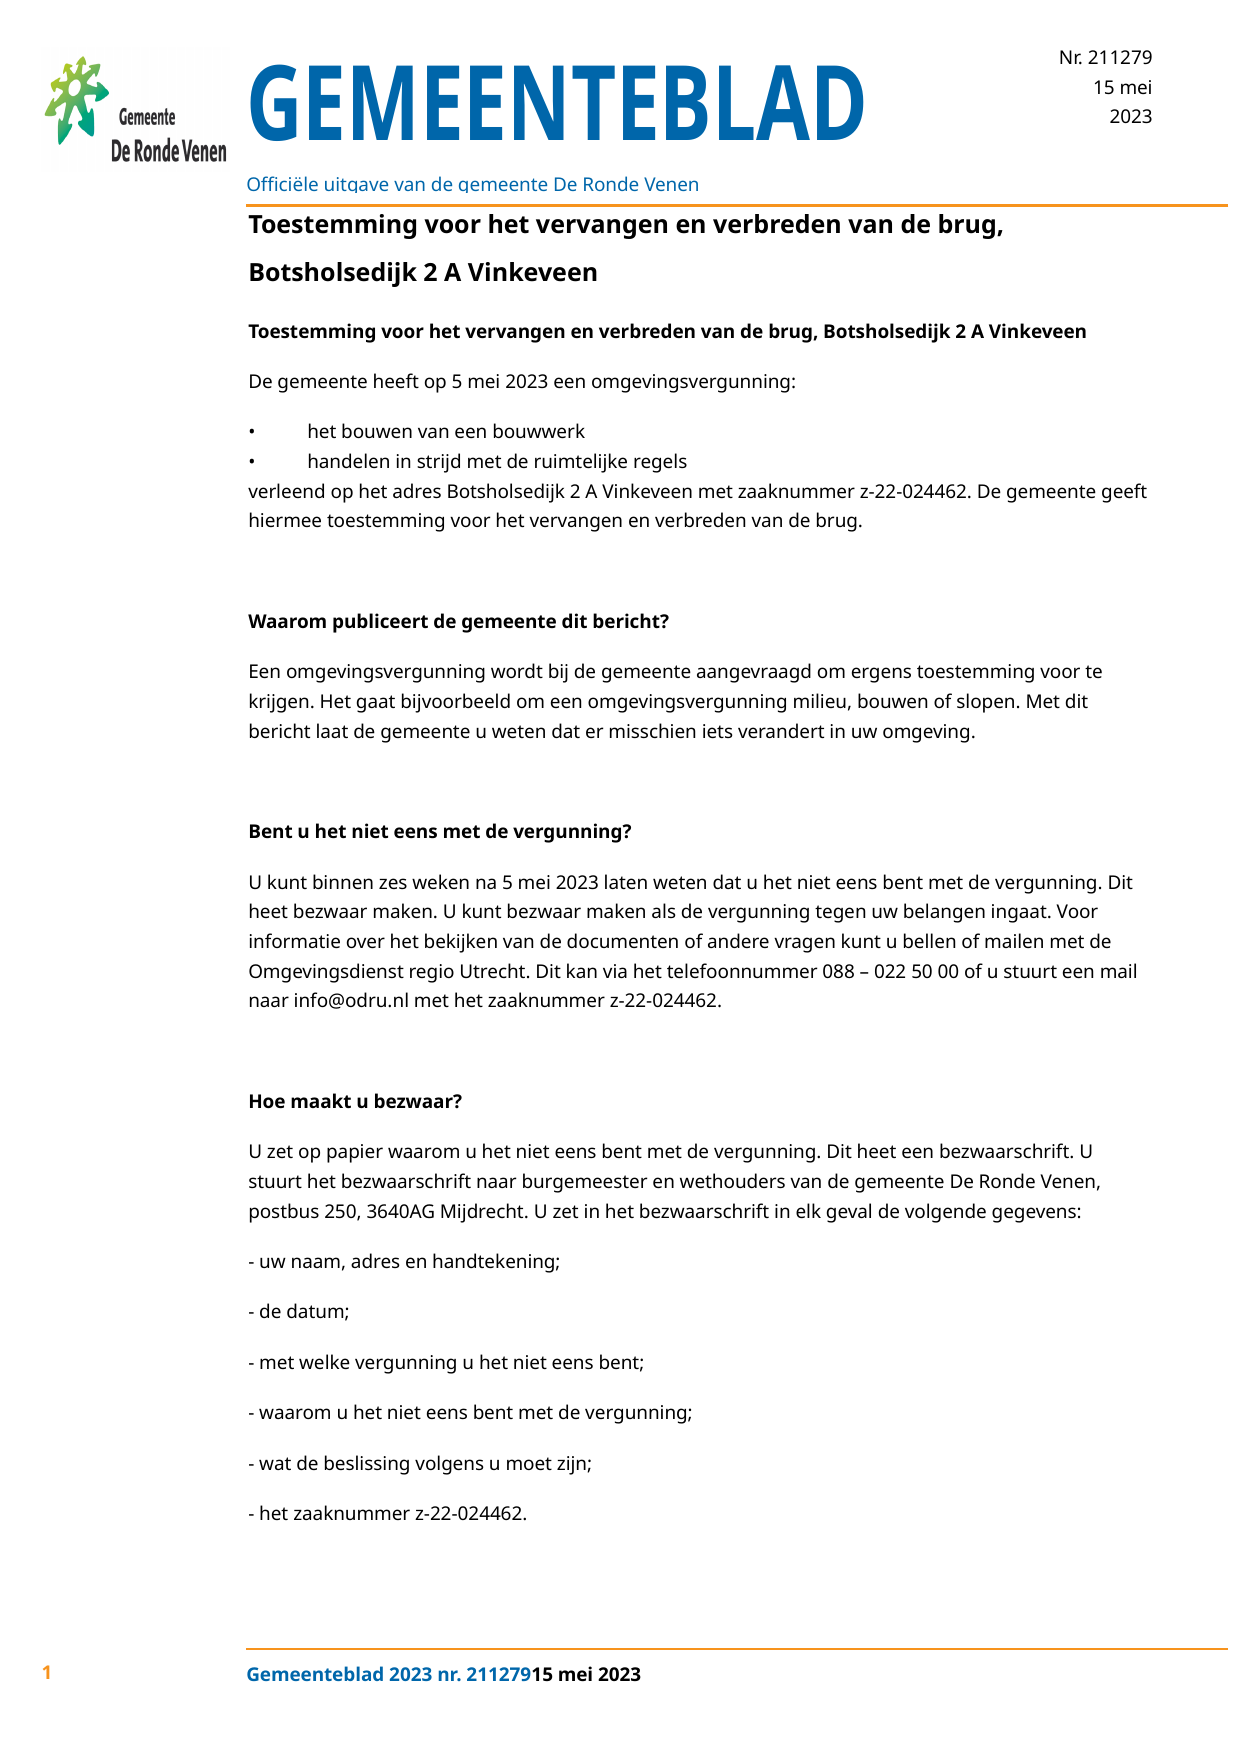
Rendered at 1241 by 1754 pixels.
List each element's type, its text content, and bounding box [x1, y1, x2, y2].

list handelen in strijd met de ruimtelijke regels [248, 448, 1152, 474]
text - met welke vergunning u het niet eens bent; [248, 1349, 1152, 1375]
text verleend op het adres Botsholsedijk 2 A Vinkeveen met zaaknummer z-22-024462. De gemeente geeft hiermee toestemming voor het vervangen en verbreden van de brug. [248, 478, 1152, 533]
text - uw naam, adres en handtekening; [248, 1248, 1152, 1274]
list het bouwen van een bouwwerk [248, 419, 1152, 444]
text - het zaaknummer z-22-024462. [248, 1500, 1152, 1526]
text Bent u het niet eens met de vergunning? [248, 819, 1152, 844]
text - wat de beslissing volgens u moet zijn; [248, 1450, 1152, 1476]
picture [41, 47, 231, 172]
text - de datum; [248, 1299, 1152, 1324]
text Hoe maakt u bezwaar? [248, 1088, 1152, 1114]
text Waarom publiceert de gemeente dit bericht? [248, 608, 1152, 634]
text U kunt binnen zes weken na 5 mei 2023 laten weten dat u het niet eens bent met de vergunning. Dit heet bezwaar maken. U kunt bezwaar maken als de vergunning tegen uw belangen ingaat. Voor informatie over het bekijken van de documenten of andere vragen kunt u bellen of mailen met de Omgevingsdienst regio Utrecht. Dit kan via het telefoonnummer 088 – 022 50 00 of u stuurt een mail naar info@odru.nl met het zaaknummer z-22-024462. [248, 869, 1152, 1013]
text - waarom u het niet eens bent met de vergunning; [248, 1399, 1152, 1425]
text Toestemming voor het vervangen en verbreden van de brug, Botsholsedijk 2 A Vinkeveen [248, 318, 1152, 344]
text Een omgevingsvergunning wordt bij de gemeente aangevraagd om ergens toestemming voor te krijgen. Het gaat bijvoorbeeld om een omgevingsvergunning milieu, bouwen of slopen. Met dit bericht laat de gemeente u weten dat er misschien iets verandert in uw omgeving. [248, 659, 1152, 744]
text U zet op papier waarom u het niet eens bent met de vergunning. Dit heet een bezwaarschrift. U stuurt het bezwaarschrift naar burgemeester en wethouders van de gemeente De Ronde Venen, postbus 250, 3640AG Mijdrecht. U zet in het bezwaarschrift in elk geval de volgende gegevens: [248, 1139, 1152, 1224]
text De gemeente heeft op 5 mei 2023 een omgevingsvergunning: [248, 368, 1152, 394]
text Toestemming voor het vervangen en verbreden van de brug, Botsholsedijk 2 A Vinkeveen [248, 207, 1152, 288]
